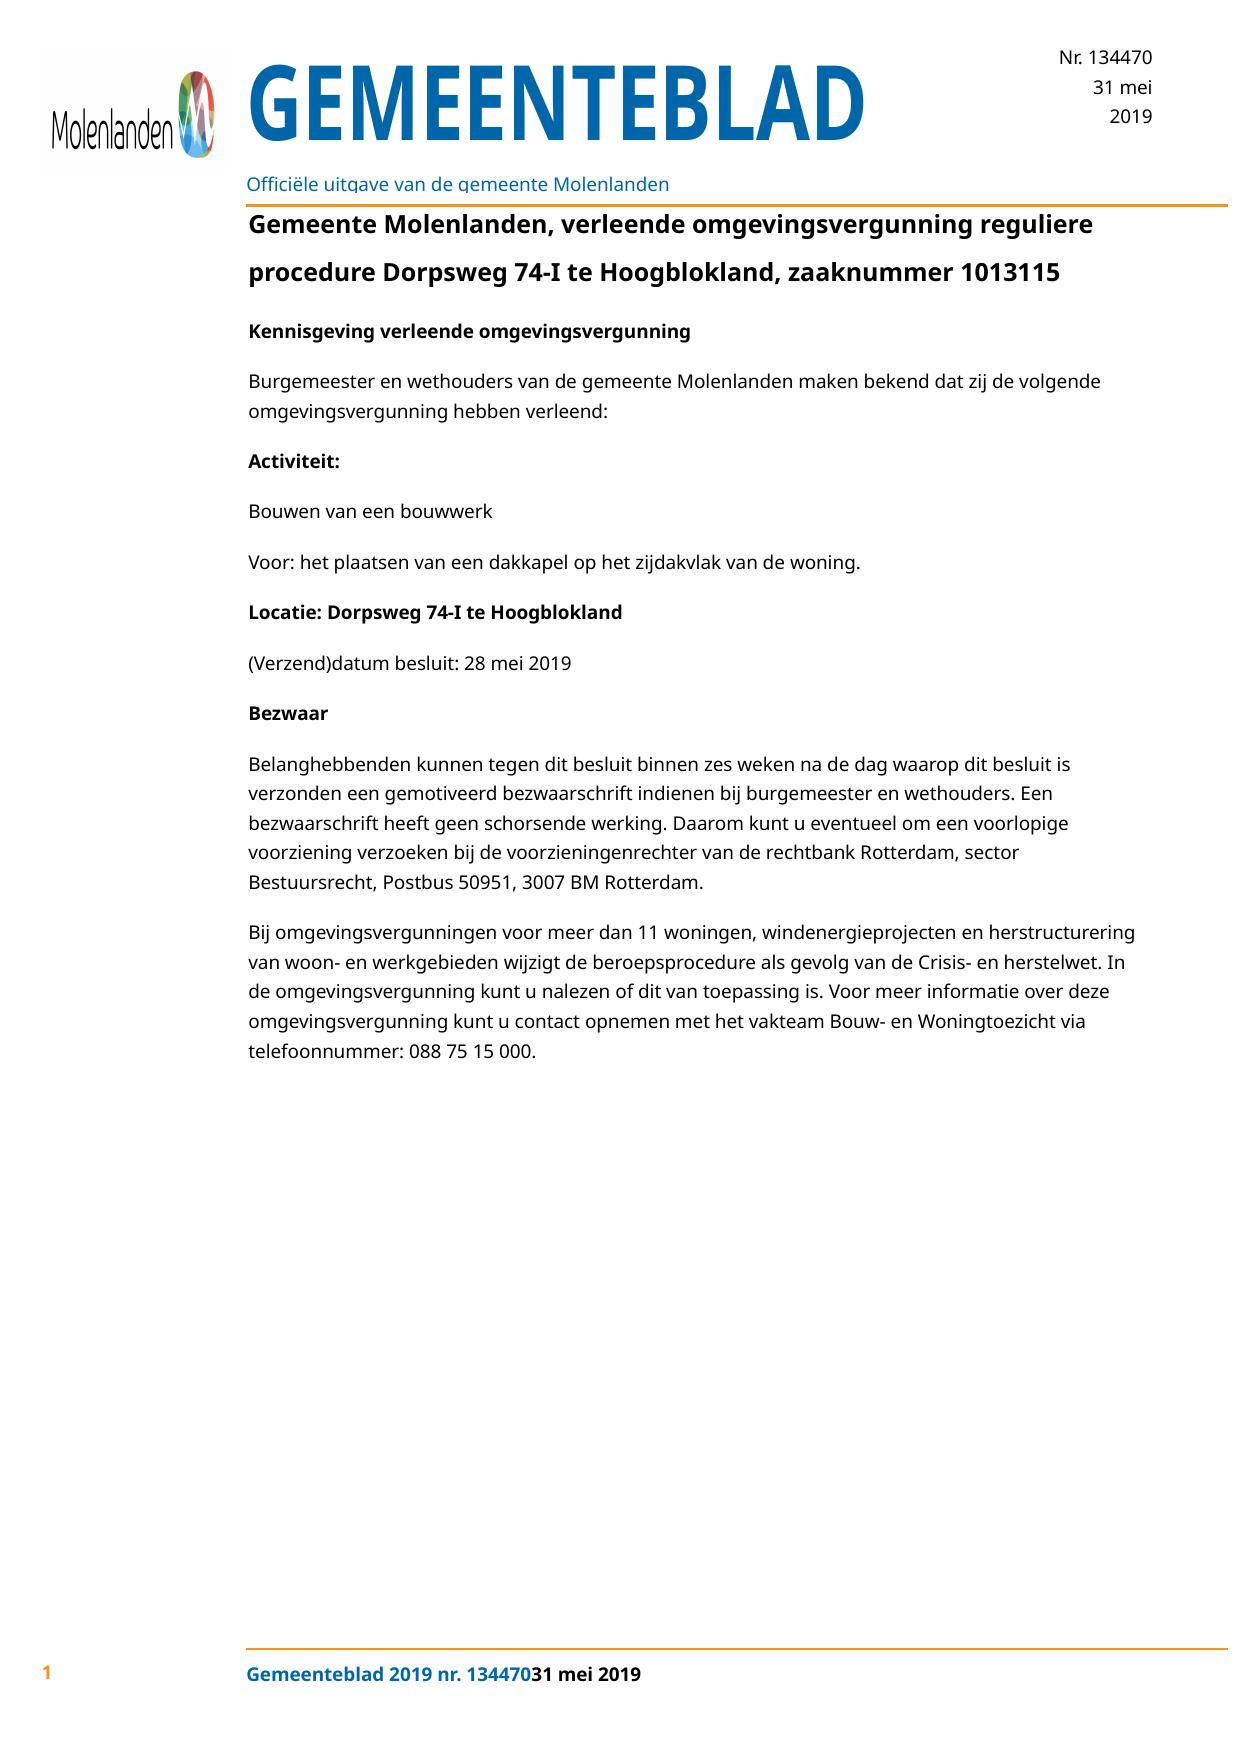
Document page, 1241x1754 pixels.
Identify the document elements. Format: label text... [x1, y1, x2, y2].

text Burgemeester en wethouders van de gemeente Molenlanden maken bekend dat zij de volgende omgevingsvergunning hebben verleend: [248, 368, 1152, 424]
text Bij omgevingsvergunningen voor meer dan 11 woningen, windenergieprojecten en herstructurering van woon- en werkgebieden wijzigt de beroepsprocedure als gevolg van de Crisis- en herstelwet. In de omgevingsvergunning kunt u nalezen of dit van toepassing is. Voor meer informatie over deze omgevingsvergunning kunt u contact opnemen met het vakteam Bouw- en Woningtoezicht via telefoonnummer: 088 75 15 000. [248, 919, 1152, 1064]
text Bouwen van een bouwwerk [248, 499, 1152, 524]
text Belanghebbenden kunnen tegen dit besluit binnen zes weken na de dag waarop dit besluit is verzonden een gemotiveerd bezwaarschrift indienen bij burgemeester en wethouders. Een bezwaarschrift heeft geen schorsende werking. Daarom kunt u eventueel om een voorlopige voorziening verzoeken bij de voorzieningenrechter van de rechtbank Rotterdam, sector Bestuursrecht, Postbus 50951, 3007 BM Rotterdam. [248, 751, 1152, 895]
text (Verzend)datum besluit: 28 mei 2019 [248, 650, 1152, 676]
text Kennisgeving verleende omgevingsvergunning [248, 318, 1152, 344]
text Locatie: Dorpsweg 74-I te Hoogblokland [248, 599, 1152, 625]
text Voor: het plaatsen van een dakkapel op het zijdakvlak van de woning. [248, 549, 1152, 575]
picture [41, 47, 231, 172]
text Gemeente Molenlanden, verleende omgevingsvergunning reguliere procedure Dorpsweg 74-I te Hoogblokland, zaaknummer 1013115 [248, 207, 1152, 288]
text Activiteit: [248, 448, 1152, 474]
text Bezwaar [248, 700, 1152, 726]
